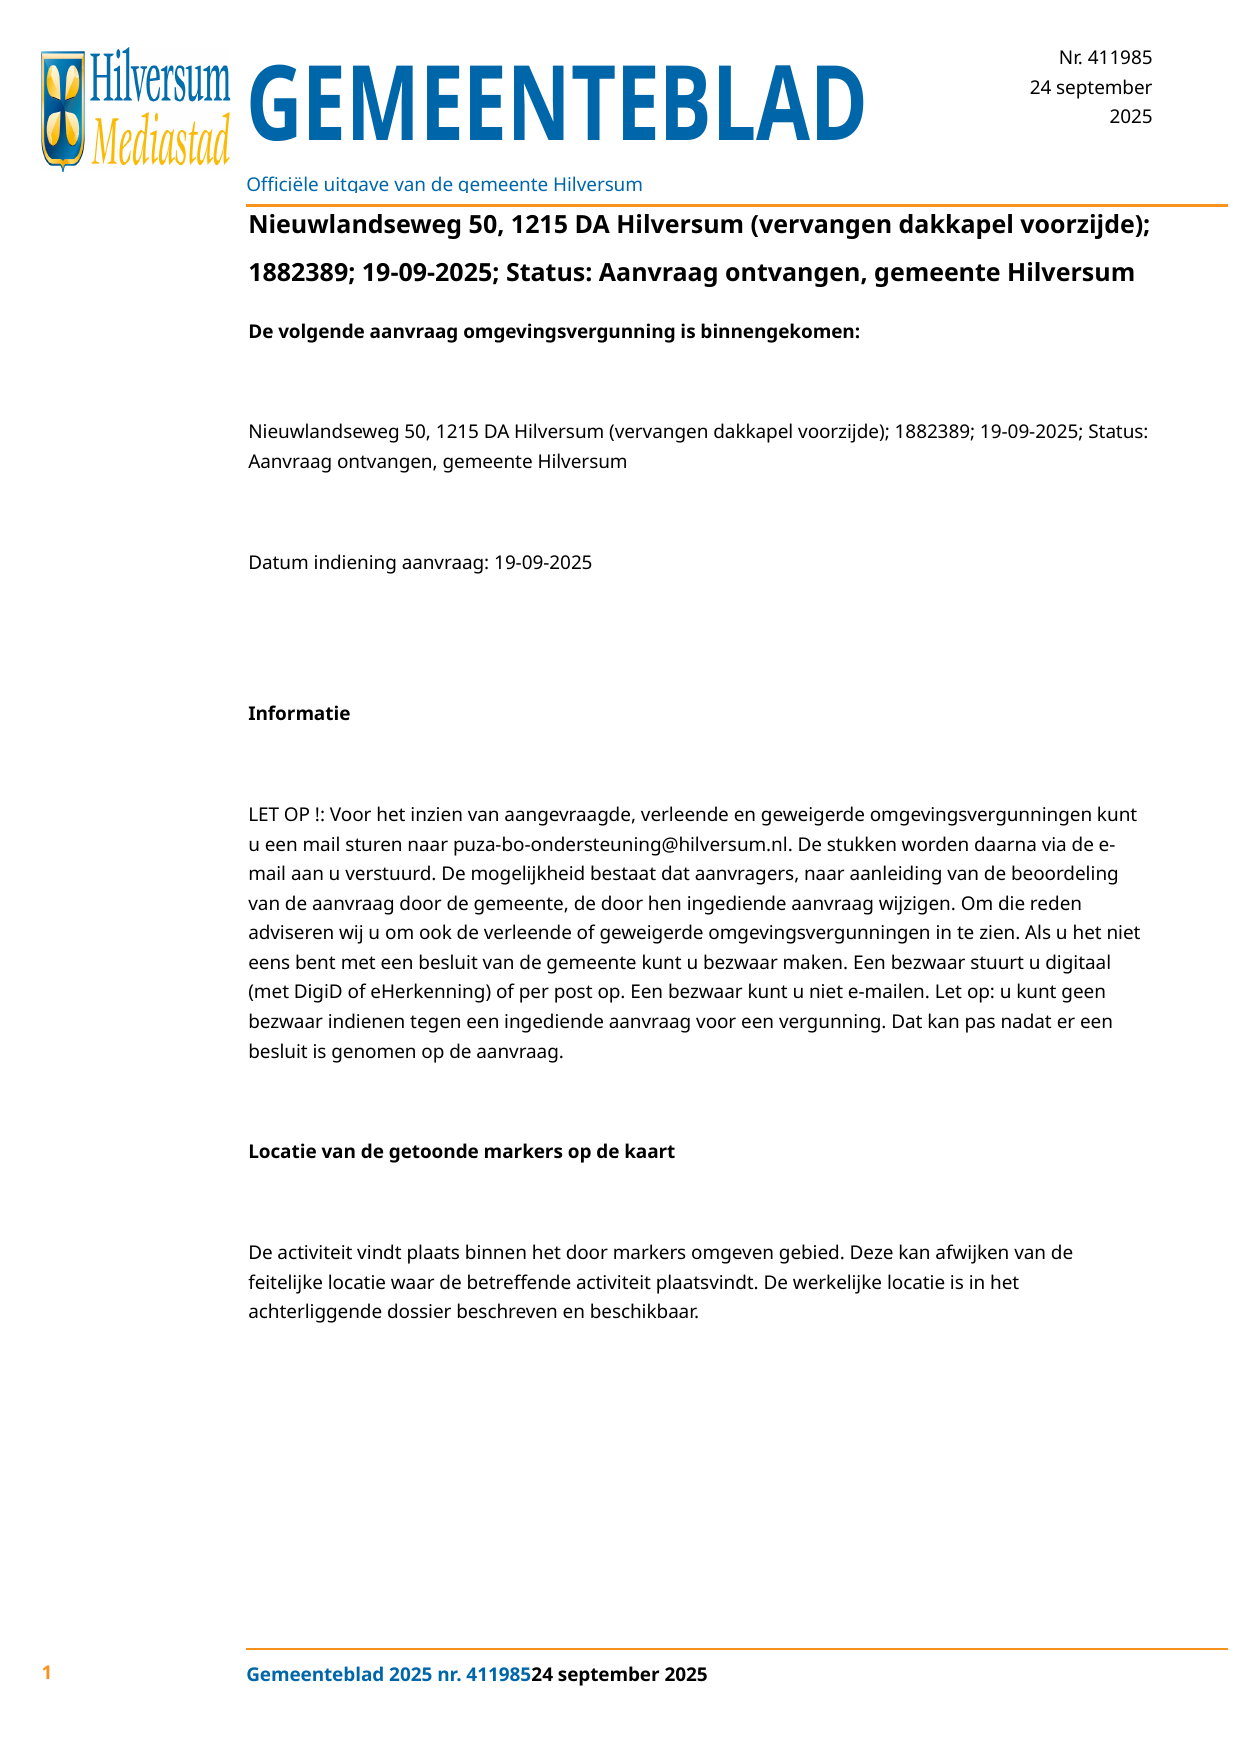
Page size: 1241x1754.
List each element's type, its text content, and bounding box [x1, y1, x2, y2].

text Nieuwlandseweg 50, 1215 DA Hilversum (vervangen dakkapel voorzijde); 1882389; 19-09-2025; Status: Aanvraag ontvangen, gemeente Hilversum [248, 207, 1152, 288]
text LET OP !: Voor het inzien van aangevraagde, verleende en geweigerde omgevingsvergunningen kunt u een mail sturen naar puza-bo-ondersteuning@hilversum.nl. De stukken worden daarna via de e-mail aan u verstuurd. De mogelijkheid bestaat dat aanvragers, naar aanleiding van de beoordeling van de aanvraag door de gemeente, de door hen ingediende aanvraag wijzigen. Om die reden adviseren wij u om ook de verleende of geweigerde omgevingsvergunningen in te zien. Als u het niet eens bent met een besluit van de gemeente kunt u bezwaar maken. Een bezwaar stuurt u digitaal (met DigiD of eHerkenning) of per post op. Een bezwaar kunt u niet e-mailen. Let op: u kunt geen bezwaar indienen tegen een ingediende aanvraag voor een vergunning. Dat kan pas nadat er een besluit is genomen op de aanvraag. [248, 801, 1152, 1064]
picture [41, 47, 231, 172]
text Informatie [248, 700, 1152, 726]
text Locatie van de getoonde markers op de kaart [248, 1139, 1152, 1164]
text Nieuwlandseweg 50, 1215 DA Hilversum (vervangen dakkapel voorzijde); 1882389; 19-09-2025; Status: Aanvraag ontvangen, gemeente Hilversum [248, 419, 1152, 474]
text De activiteit vindt plaats binnen het door markers omgeven gebied. Deze kan afwijken van de feitelijke locatie waar de betreffende activiteit plaatsvindt. De werkelijke locatie is in het achterliggende dossier beschreven en beschikbaar. [248, 1239, 1152, 1324]
text Datum indiening aanvraag: 19-09-2025 [248, 549, 1152, 575]
text De volgende aanvraag omgevingsvergunning is binnengekomen: [248, 318, 1152, 344]
